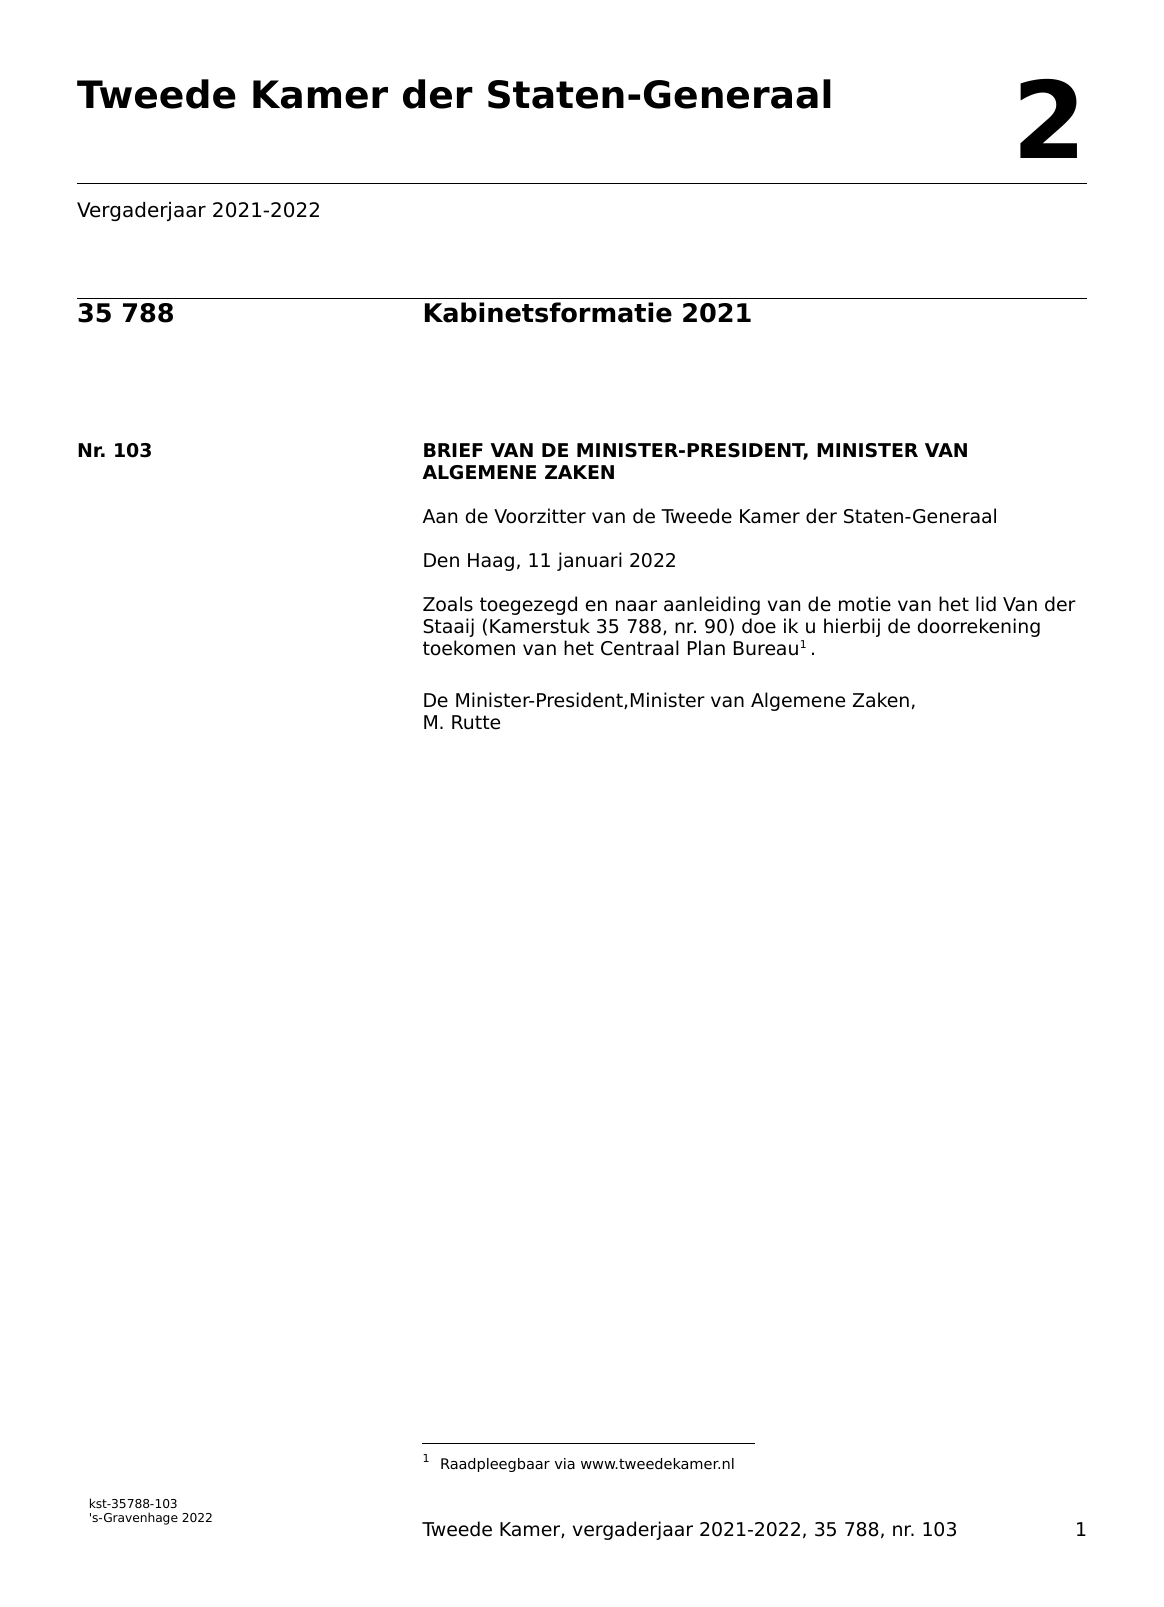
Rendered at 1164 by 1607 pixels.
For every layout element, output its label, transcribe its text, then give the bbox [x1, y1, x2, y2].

text Aan de Voorzitter van de Tweede Kamer der Staten-Generaal [422, 506, 1087, 528]
text Raadpleegbaar via www.tweedekamer.nl [422, 1452, 1087, 1474]
text De Minister-President,Minister van Algemene Zaken, M. Rutte [422, 690, 1087, 734]
table_cell Vergaderjaar 2021-2022 [77, 184, 1087, 298]
subtitle 35 788 Kabinetsformatie 2021 [77, 299, 1087, 329]
table_header Tweede Kamer der Staten-Generaal [77, 59, 886, 183]
text kst-35788-103 [88, 1497, 323, 1511]
table_header 2 [886, 59, 1087, 183]
text Den Haag, 11 januari 2022 [422, 550, 1087, 572]
text Zoals toegezegd en naar aanleiding van de motie van het lid Van der Staaij (Kamerstuk 35 788, nr. 90) doe ik u hierbij de doorrekening toekomen van het Centraal Plan Bureau. [422, 594, 1087, 660]
subtitle Nr. 103 BRIEF VAN DE MINISTER-PRESIDENT, MINISTER VAN ALGEMENE ZAKEN [77, 440, 1087, 484]
text 's-Gravenhage 2022 [88, 1511, 323, 1525]
